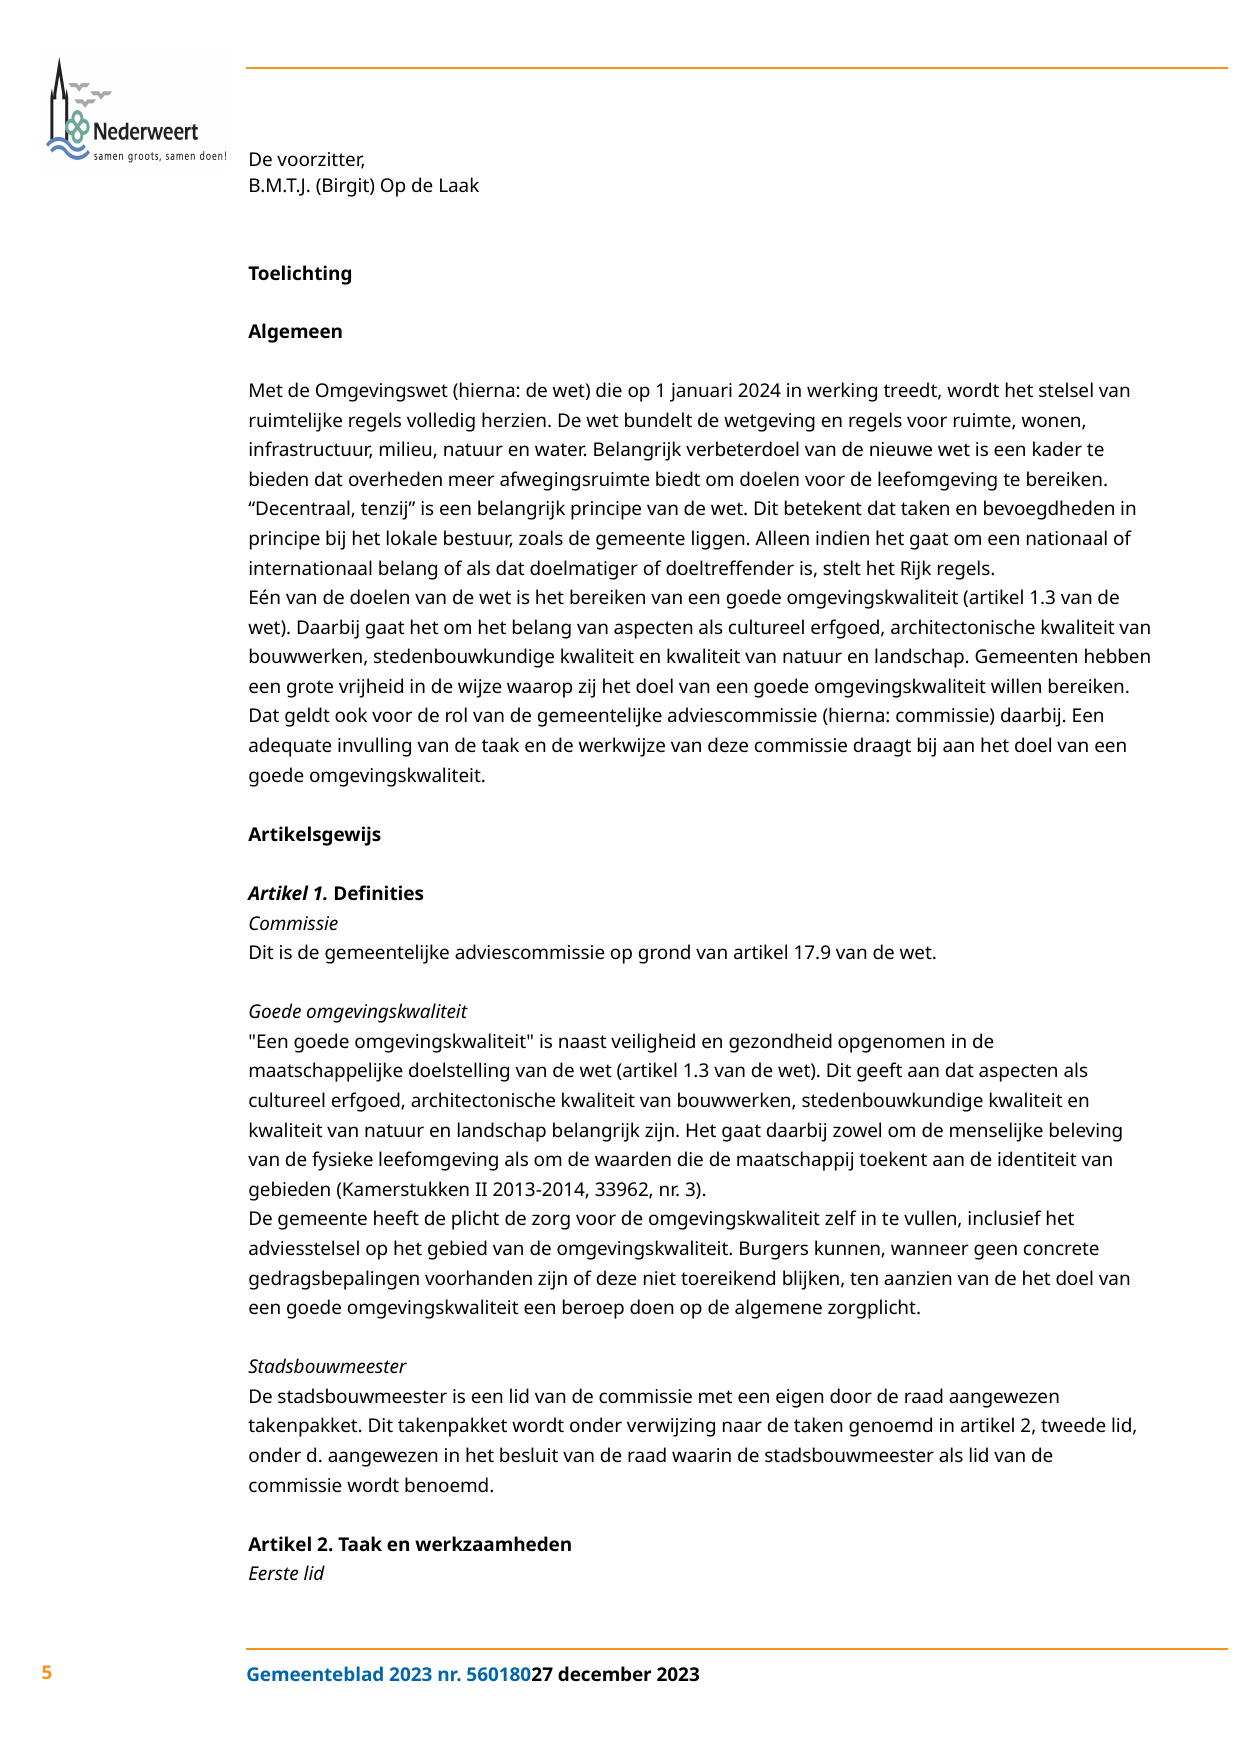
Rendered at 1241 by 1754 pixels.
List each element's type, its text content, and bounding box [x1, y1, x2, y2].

text Artikelsgewijs [248, 821, 1152, 847]
text Eerste lid [248, 1561, 1152, 1586]
text Goede omgevingskwaliteit [248, 998, 1152, 1024]
picture [41, 47, 231, 172]
text Eén van de doelen van de wet is het bereiken van een goede omgevingskwaliteit (artikel 1.3 van de wet). Daarbij gaat het om het belang van aspecten als cultureel erfgoed, architectonische kwaliteit van bouwwerken, stedenbouwkundige kwaliteit en kwaliteit van natuur en landschap. Gemeenten hebben een grote vrijheid in de wijze waarop zij het doel van een goede omgevingskwaliteit willen bereiken. Dat geldt ook voor de rol van de gemeentelijke adviescommissie (hierna: commissie) daarbij. Een adequate invulling van de taak en de werkwijze van deze commissie draagt bij aan het doel van een goede omgevingskwaliteit. [248, 584, 1152, 787]
text B.M.T.J. (Birgit) Op de Laak [248, 172, 1152, 198]
text Artikel 1. Definities [248, 880, 1152, 906]
text Dit is de gemeentelijke adviescommissie op grond van artikel 17.9 van de wet. [248, 939, 1152, 965]
text De gemeente heeft de plicht de zorg voor de omgevingskwaliteit zelf in te vullen, inclusief het adviesstelsel op het gebied van de omgevingskwaliteit. Burgers kunnen, wanneer geen concrete gedragsbepalingen voorhanden zijn of deze niet toereikend blijken, ten aanzien van de het doel van een goede omgevingskwaliteit een beroep doen op de algemene zorgplicht. [248, 1206, 1152, 1320]
text De stadsbouwmeester is een lid van de commissie met een eigen door de raad aangewezen takenpakket. Dit takenpakket wordt onder verwijzing naar de taken genoemd in artikel 2, tweede lid, onder d. aangewezen in het besluit van de raad waarin de stadsbouwmeester als lid van de commissie wordt benoemd. [248, 1383, 1152, 1497]
text Artikel 2. Taak en werkzaamheden [248, 1531, 1152, 1557]
text Stadsbouwmeester [248, 1353, 1152, 1379]
text Toelichting [248, 249, 1152, 289]
text Algemeen [248, 318, 1152, 344]
text De voorzitter, [248, 146, 1152, 172]
text Met de Omgevingswet (hierna: de wet) die op 1 januari 2024 in werking treedt, wordt het stelsel van ruimtelijke regels volledig herzien. De wet bundelt de wetgeving en regels voor ruimte, wonen, infrastructuur, milieu, natuur en water. Belangrijk verbeterdoel van de nieuwe wet is een kader te bieden dat overheden meer afwegingsruimte biedt om doelen voor de leefomgeving te bereiken. “Decentraal, tenzij” is een belangrijk principe van de wet. Dit betekent dat taken en bevoegdheden in principe bij het lokale bestuur, zoals de gemeente liggen. Alleen indien het gaat om een nationaal of internationaal belang of als dat doelmatiger of doeltreffender is, stelt het Rijk regels. [248, 377, 1152, 580]
text Commissie [248, 910, 1152, 935]
text "Een goede omgevingskwaliteit" is naast veiligheid en gezondheid opgenomen in de maatschappelijke doelstelling van de wet (artikel 1.3 van de wet). Dit geeft aan dat aspecten als cultureel erfgoed, architectonische kwaliteit van bouwwerken, stedenbouwkundige kwaliteit en kwaliteit van natuur en landschap belangrijk zijn. Het gaat daarbij zowel om de menselijke beleving van de fysieke leefomgeving als om de waarden die de maatschappij toekent aan de identiteit van gebieden (Kamerstukken II 2013-2014, 33962, nr. 3). [248, 1028, 1152, 1202]
